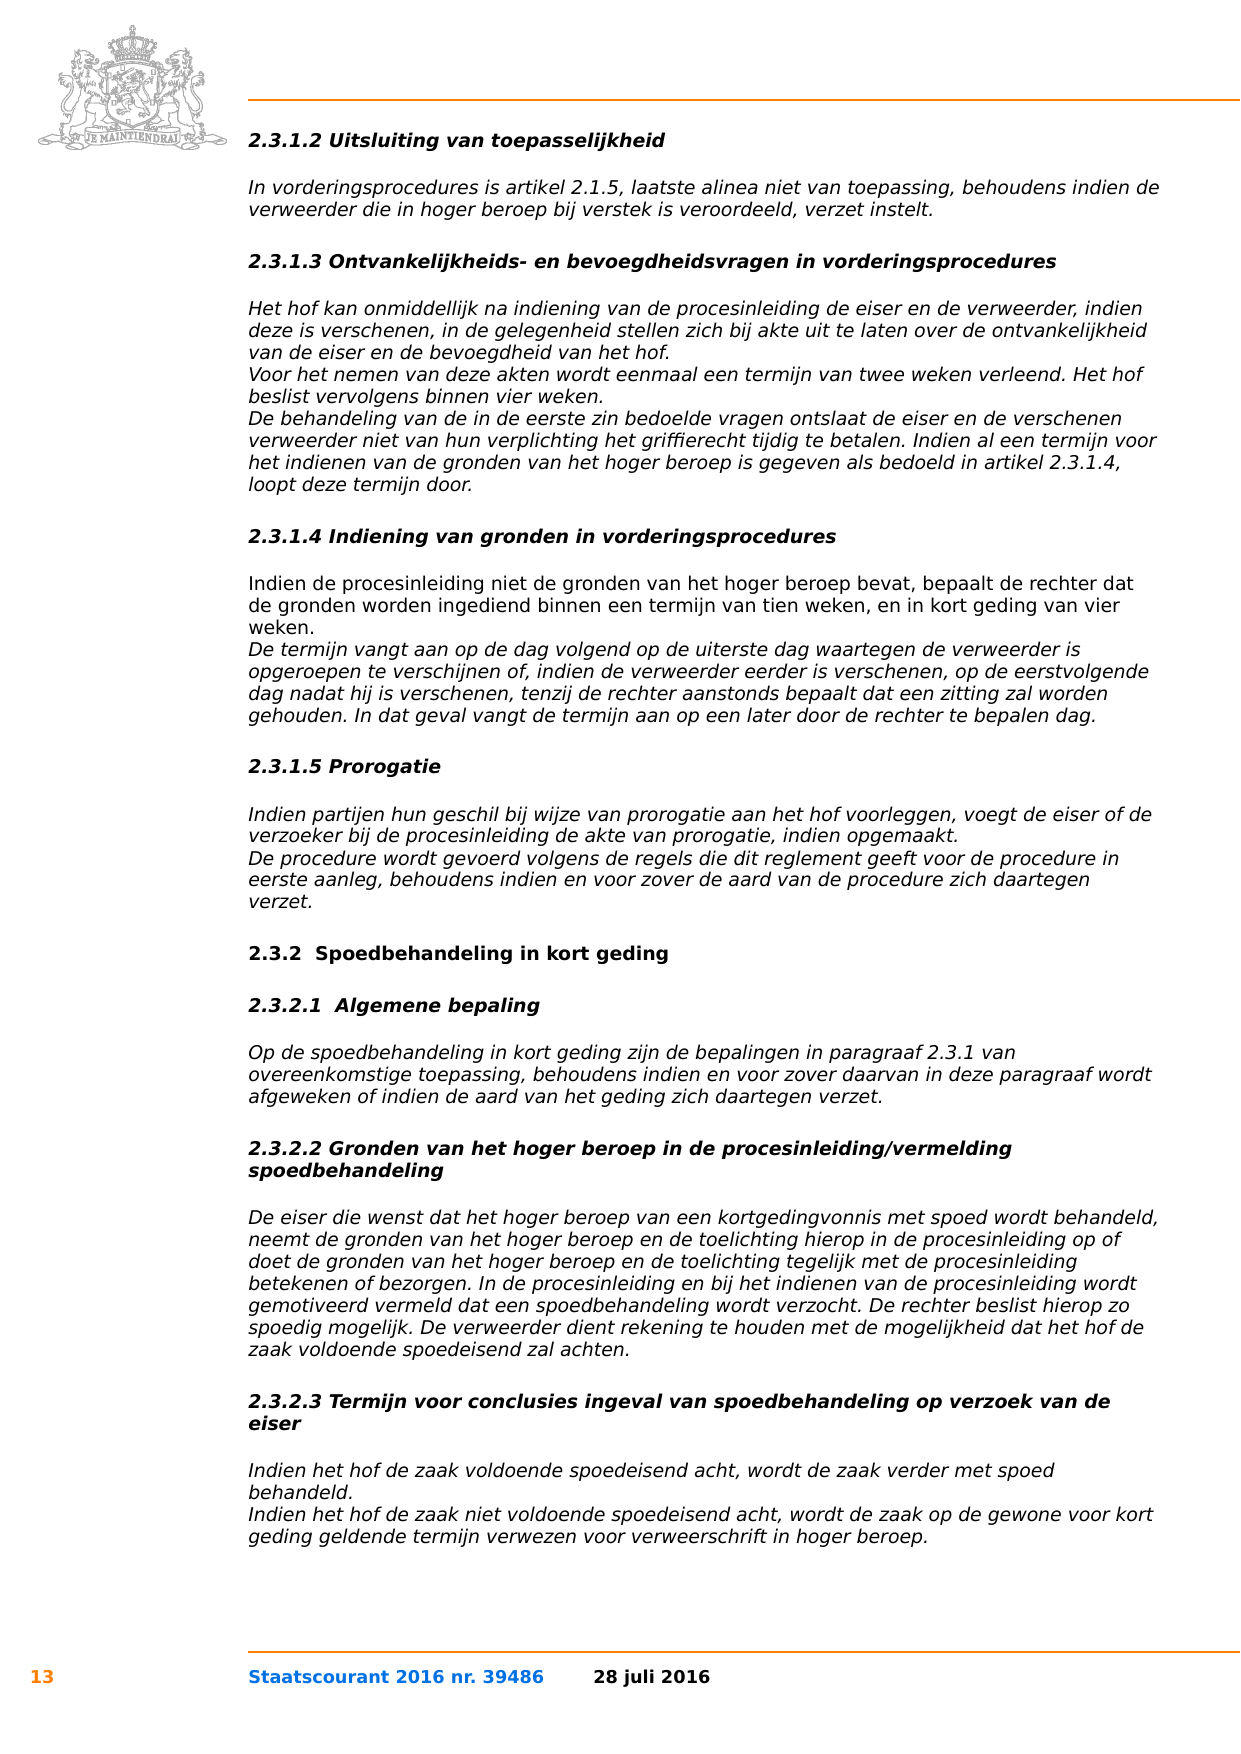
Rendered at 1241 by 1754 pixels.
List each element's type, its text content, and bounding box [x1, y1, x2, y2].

subtitle 2.3.1.2 Uitsluiting van toepasselijkheid [248, 130, 1163, 152]
text De termijn vangt aan op de dag volgend op de uiterste dag waartegen de verweerder is opgeroepen te verschijnen of, indien de verweerder eerder is verschenen, op de eerstvolgende dag nadat hij is verschenen, tenzij de rechter aanstonds bepaalt dat een zitting zal worden gehouden. In dat geval vangt de termijn aan op een later door de rechter te bepalen dag. [248, 638, 1163, 726]
subtitle 2.3.1.5 Prorogatie [248, 756, 1163, 778]
subtitle 2.3.2.3 Termijn voor conclusies ingeval van spoedbehandeling op verzoek van de eiser [248, 1391, 1163, 1435]
subtitle 2.3.1.3 Ontvankelijkheids- en bevoegdheidsvragen in vorderingsprocedures [248, 251, 1163, 273]
text Indien het hof de zaak voldoende spoedeisend acht, wordt de zaak verder met spoed behandeld. [248, 1460, 1163, 1504]
text Op de spoedbehandeling in kort geding zijn de bepalingen in paragraaf 2.3.1 van overeenkomstige toepassing, behoudens indien en voor zover daarvan in deze paragraaf wordt afgeweken of indien de aard van het geding zich daartegen verzet. [248, 1042, 1163, 1108]
text Indien het hof de zaak niet voldoende spoedeisend acht, wordt de zaak op de gewone voor kort geding geldende termijn verwezen voor verweerschrift in hoger beroep. [248, 1504, 1163, 1548]
picture [38, 25, 227, 150]
text Indien de procesinleiding niet de gronden van het hoger beroep bevat, bepaalt de rechter dat de gronden worden ingediend binnen een termijn van tien weken, en in kort geding van vier weken. [248, 573, 1163, 638]
text De behandeling van de in de eerste zin bedoelde vragen ontslaat de eiser en de verschenen verweerder niet van hun verplichting het griffierecht tijdig te betalen. Indien al een termijn voor het indienen van de gronden van het hoger beroep is gegeven als bedoeld in artikel 2.3.1.4, loopt deze termijn door. [248, 408, 1163, 496]
text De procedure wordt gevoerd volgens de regels die dit reglement geeft voor de procedure in eerste aanleg, behoudens indien en voor zover de aard van de procedure zich daartegen verzet. [248, 847, 1163, 913]
subtitle 2.3.2.2 Gronden van het hoger beroep in de procesinleiding/vermelding spoedbehandeling [248, 1138, 1163, 1182]
text In vorderingsprocedures is artikel 2.1.5, laatste alinea niet van toepassing, behoudens indien de verweerder die in hoger beroep bij verstek is veroordeeld, verzet instelt. [248, 177, 1163, 221]
text De eiser die wenst dat het hoger beroep van een kortgedingvonnis met spoed wordt behandeld, neemt de gronden van het hoger beroep en de toelichting hierop in de procesinleiding op of doet de gronden van het hoger beroep en de toelichting tegelijk met de procesinleiding betekenen of bezorgen. In de procesinleiding en bij het indienen van de procesinleiding wordt gemotiveerd vermeld dat een spoedbehandeling wordt verzocht. De rechter beslist hierop zo spoedig mogelijk. De verweerder dient rekening te houden met de mogelijkheid dat het hof de zaak voldoende spoedeisend zal achten. [248, 1207, 1163, 1361]
subtitle 2.3.2 Spoedbehandeling in kort geding [248, 943, 1163, 965]
text Het hof kan onmiddellijk na indiening van de procesinleiding de eiser en de verweerder, indien deze is verschenen, in de gelegenheid stellen zich bij akte uit te laten over de ontvankelijkheid van de eiser en de bevoegdheid van het hof. [248, 298, 1163, 364]
text Indien partijen hun geschil bij wijze van prorogatie aan het hof voorleggen, voegt de eiser of de verzoeker bij de procesinleiding de akte van prorogatie, indien opgemaakt. [248, 803, 1163, 847]
subtitle 2.3.1.4 Indiening van gronden in vorderingsprocedures [248, 526, 1163, 548]
text Voor het nemen van deze akten wordt eenmaal een termijn van twee weken verleend. Het hof beslist vervolgens binnen vier weken. [248, 364, 1163, 408]
subtitle 2.3.2.1 Algemene bepaling [248, 995, 1163, 1017]
